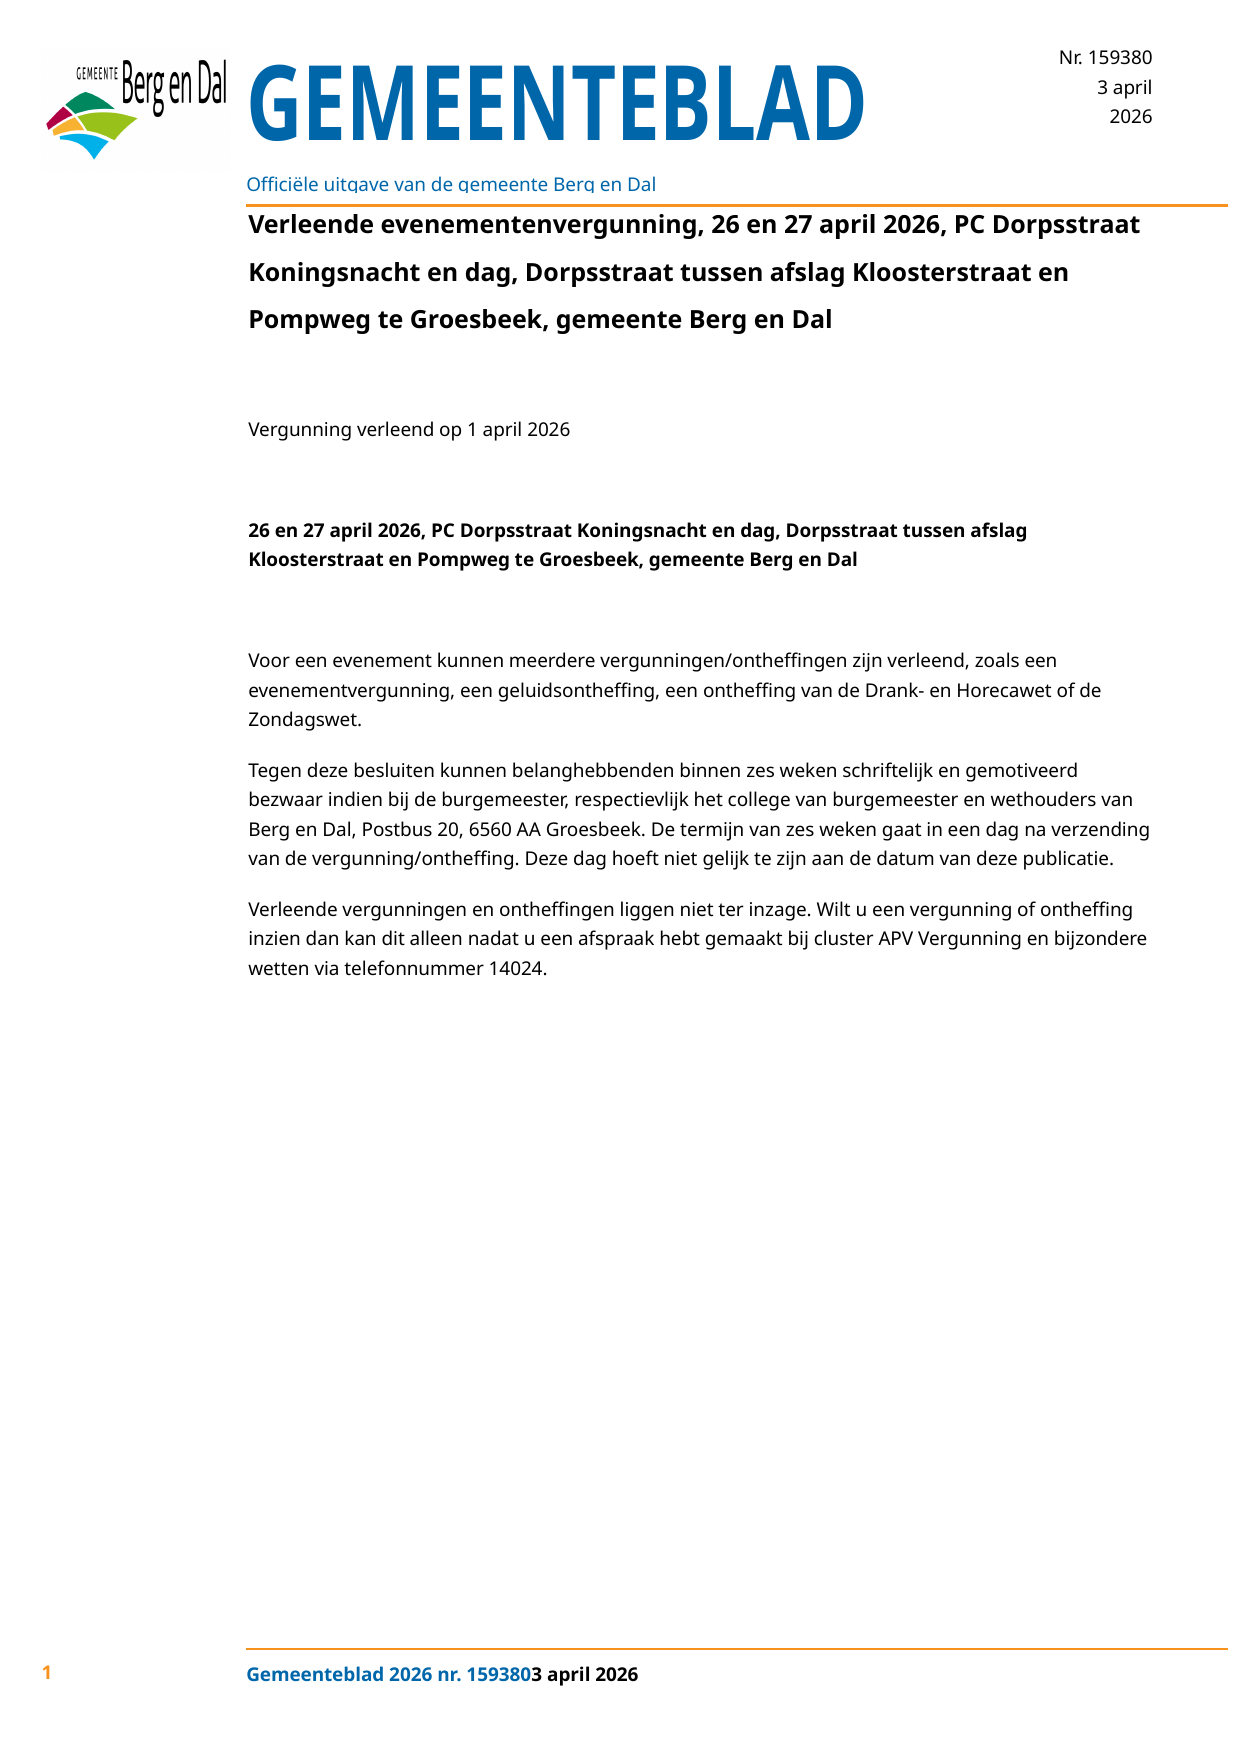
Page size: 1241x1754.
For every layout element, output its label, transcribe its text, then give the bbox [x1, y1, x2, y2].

text 26 en 27 april 2026, PC Dorpsstraat Koningsnacht en dag, Dorpsstraat tussen afslag Kloosterstraat en Pompweg te Groesbeek, gemeente Berg en Dal [248, 517, 1152, 572]
text Vergunning verleend op 1 april 2026 [248, 416, 1152, 442]
text Verleende vergunningen en ontheffingen liggen niet ter inzage. Wilt u een vergunning of ontheffing inzien dan kan dit alleen nadat u een afspraak hebt gemaakt bij cluster APV Vergunning en bijzondere wetten via telefonnummer 14024. [248, 896, 1152, 981]
text Voor een evenement kunnen meerdere vergunningen/ontheffingen zijn verleend, zoals een evenementvergunning, een geluidsontheffing, een ontheffing van de Drank- en Horecawet of de Zondagswet. [248, 647, 1152, 732]
picture [41, 47, 231, 172]
text Tegen deze besluiten kunnen belanghebbenden binnen zes weken schriftelijk en gemotiveerd bezwaar indien bij de burgemeester, respectievlijk het college van burgemeester en wethouders van Berg en Dal, Postbus 20, 6560 AA Groesbeek. De termijn van zes weken gaat in een dag na verzending van de vergunning/ontheffing. Deze dag hoeft niet gelijk te zijn aan de datum van deze publicatie. [248, 757, 1152, 871]
text Verleende evenementenvergunning, 26 en 27 april 2026, PC Dorpsstraat Koningsnacht en dag, Dorpsstraat tussen afslag Kloosterstraat en Pompweg te Groesbeek, gemeente Berg en Dal [248, 207, 1152, 336]
